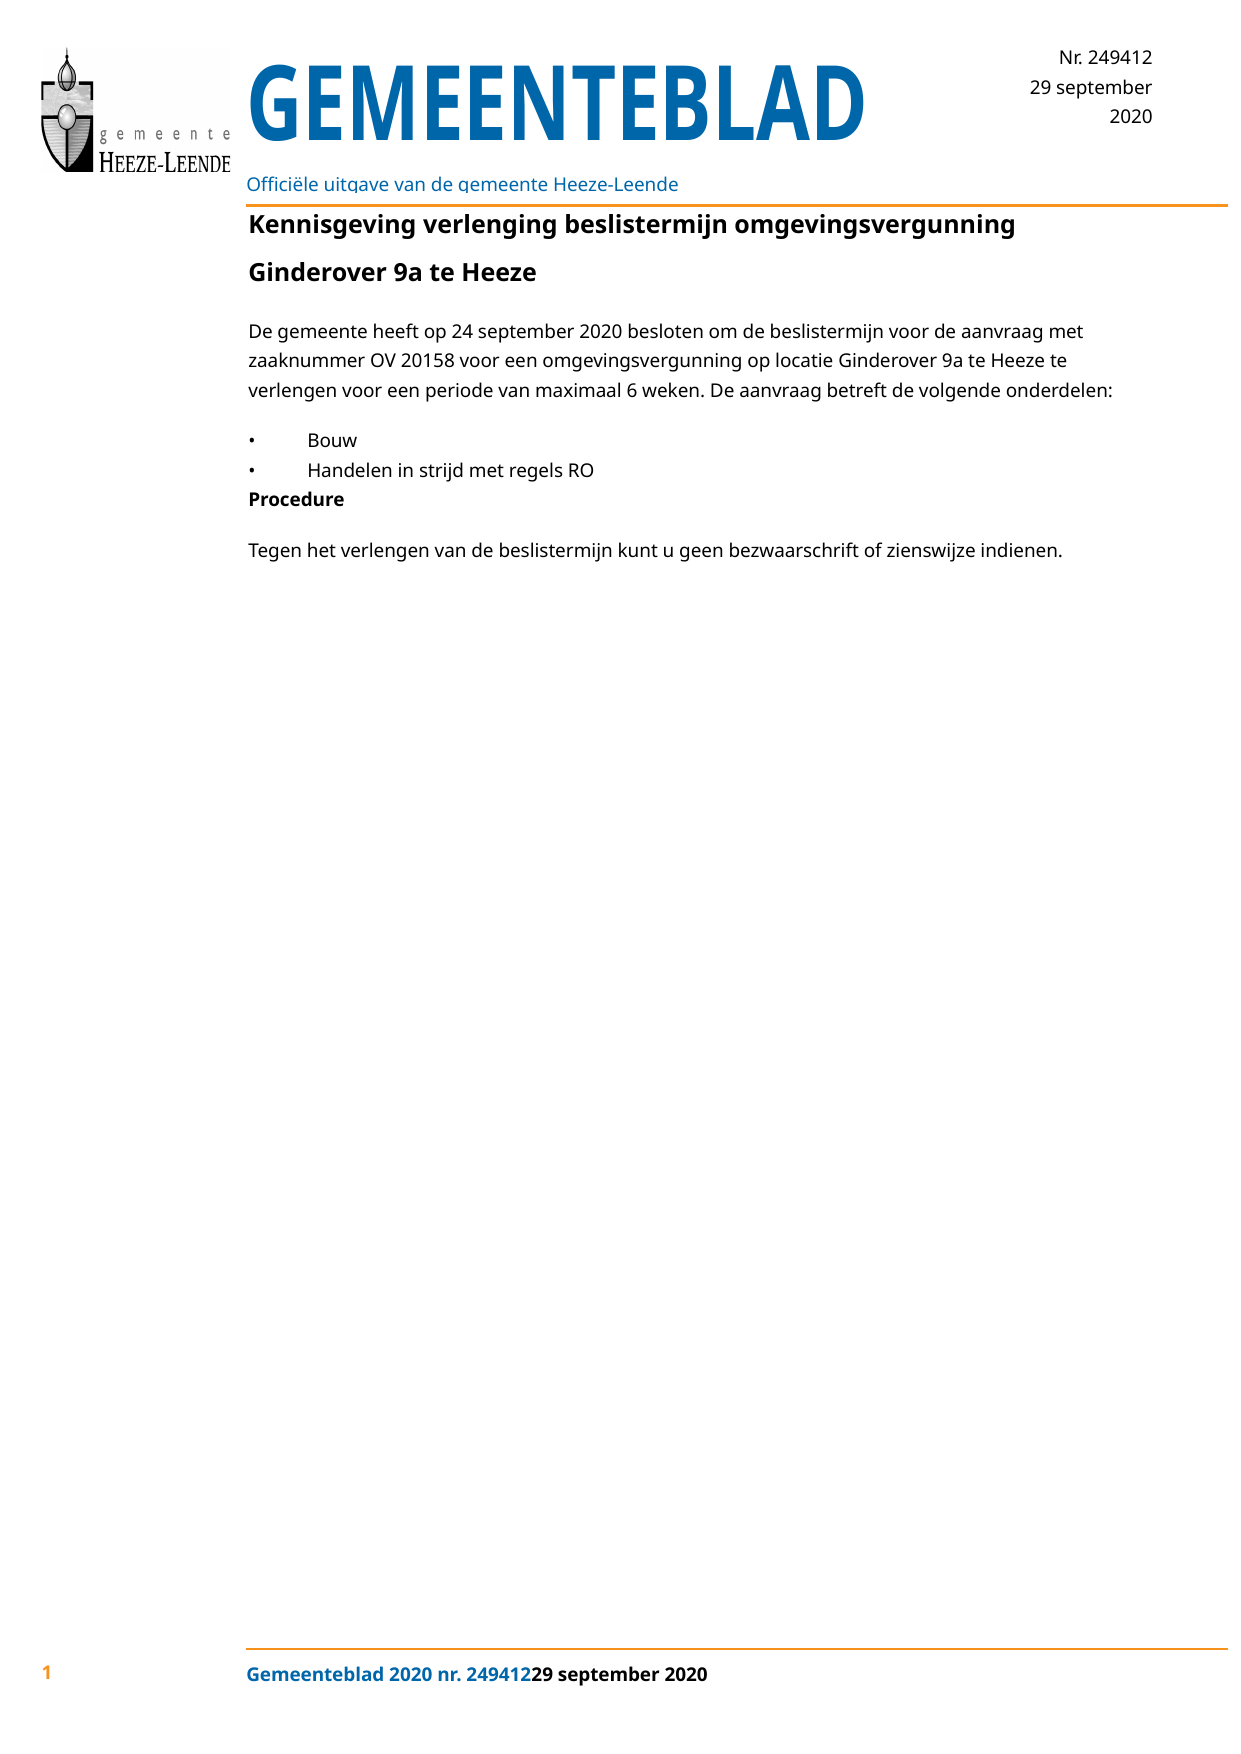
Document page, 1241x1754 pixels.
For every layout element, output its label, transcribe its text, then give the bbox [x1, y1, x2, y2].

text Procedure [248, 487, 1152, 512]
text Tegen het verlengen van de beslistermijn kunt u geen bezwaarschrift of zienswijze indienen. [248, 537, 1152, 563]
text De gemeente heeft op 24 september 2020 besloten om de beslistermijn voor de aanvraag met zaaknummer OV 20158 voor een omgevingsvergunning op locatie Ginderover 9a te Heeze te verlengen voor een periode van maximaal 6 weken. De aanvraag betreft de volgende onderdelen: [248, 318, 1152, 403]
list Handelen in strijd met regels RO [248, 457, 1152, 483]
picture [41, 47, 231, 172]
text Kennisgeving verlenging beslistermijn omgevingsvergunning Ginderover 9a te Heeze [248, 207, 1152, 288]
list Bouw [248, 427, 1152, 453]
